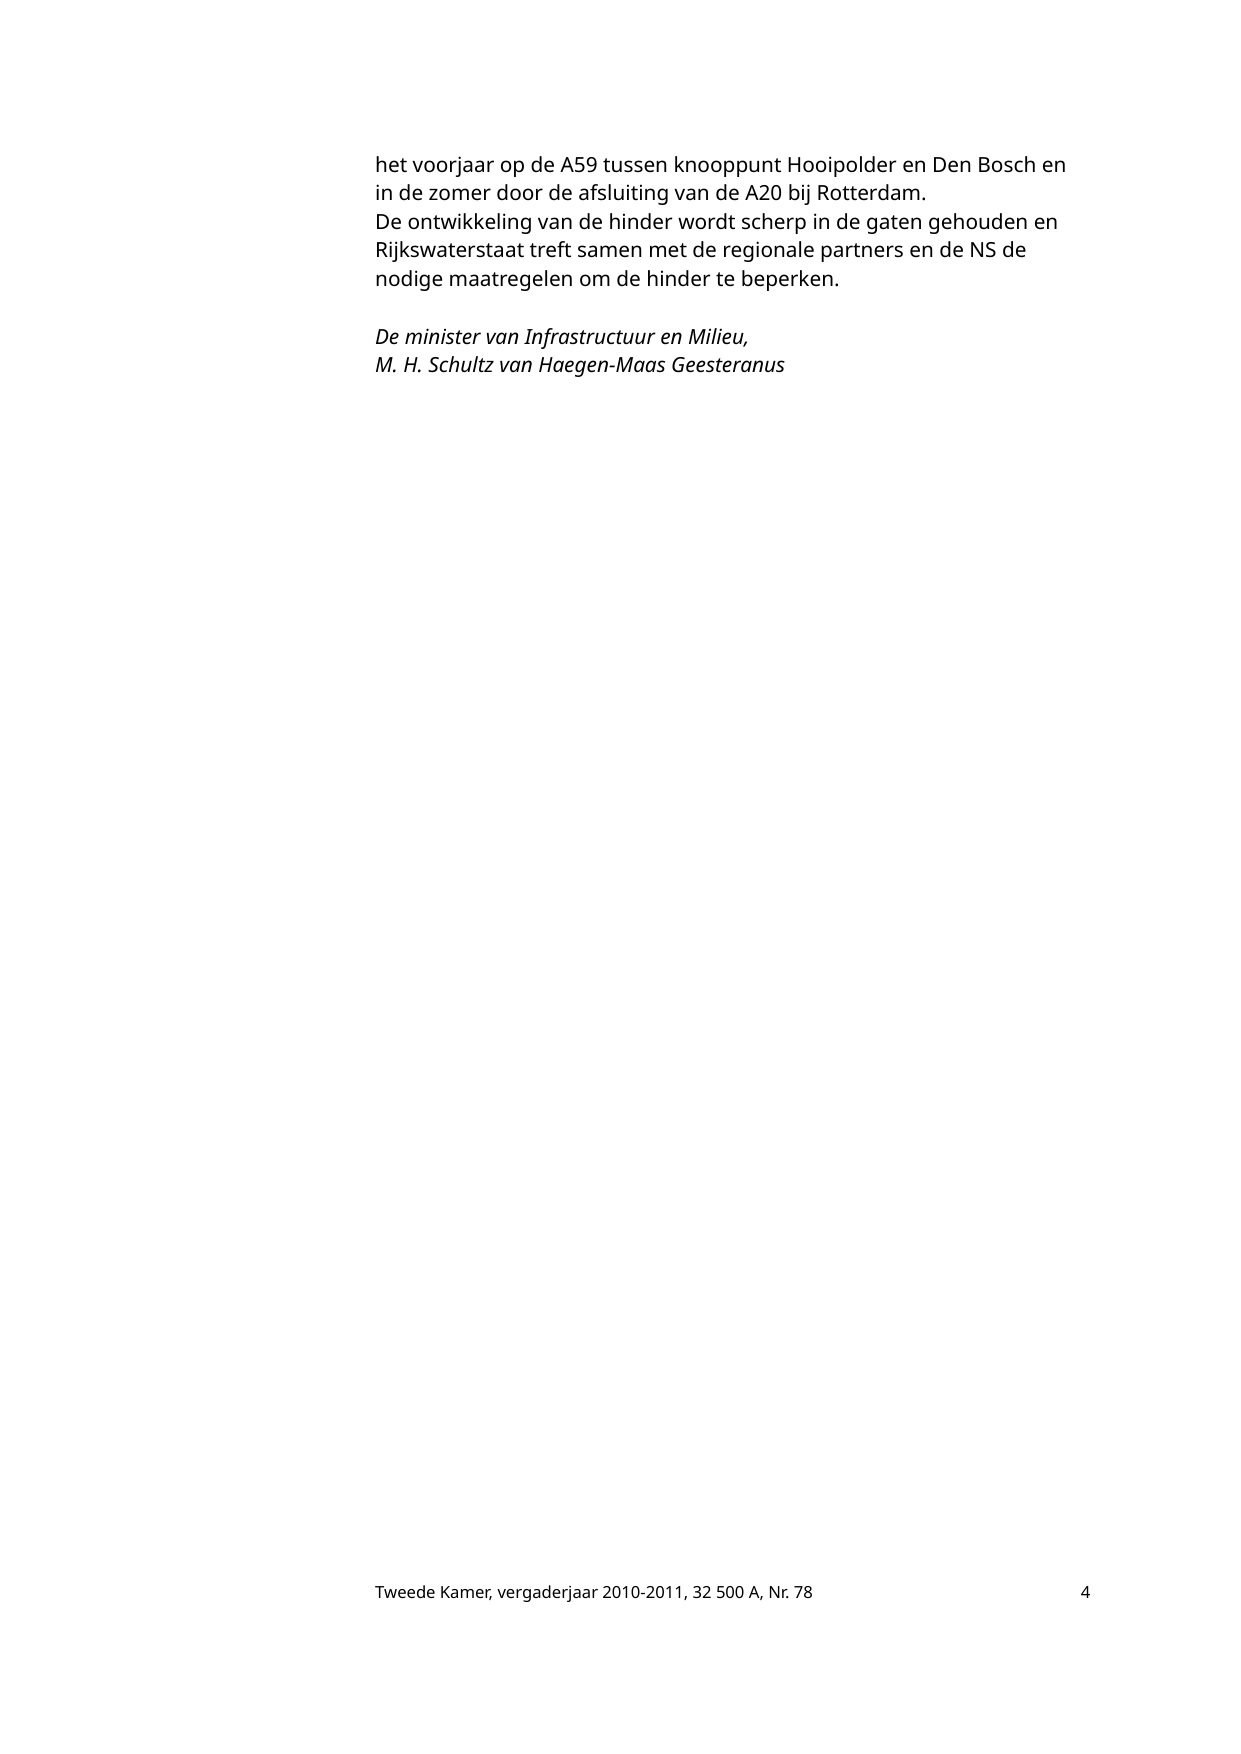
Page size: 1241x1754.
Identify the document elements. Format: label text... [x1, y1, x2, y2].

text De minister van Infrastructuur en Milieu, [375, 322, 1090, 351]
text het voorjaar op de A59 tussen knooppunt Hooipolder en Den Bosch en in de zomer door de afsluiting van de A20 bij Rotterdam. [375, 150, 1090, 207]
text M. H. Schultz van Haegen-Maas Geesteranus [375, 351, 1090, 379]
text De ontwikkeling van de hinder wordt scherp in de gaten gehouden en Rijkswaterstaat treft samen met de regionale partners en de NS de nodige maatregelen om de hinder te beperken. [375, 207, 1090, 292]
